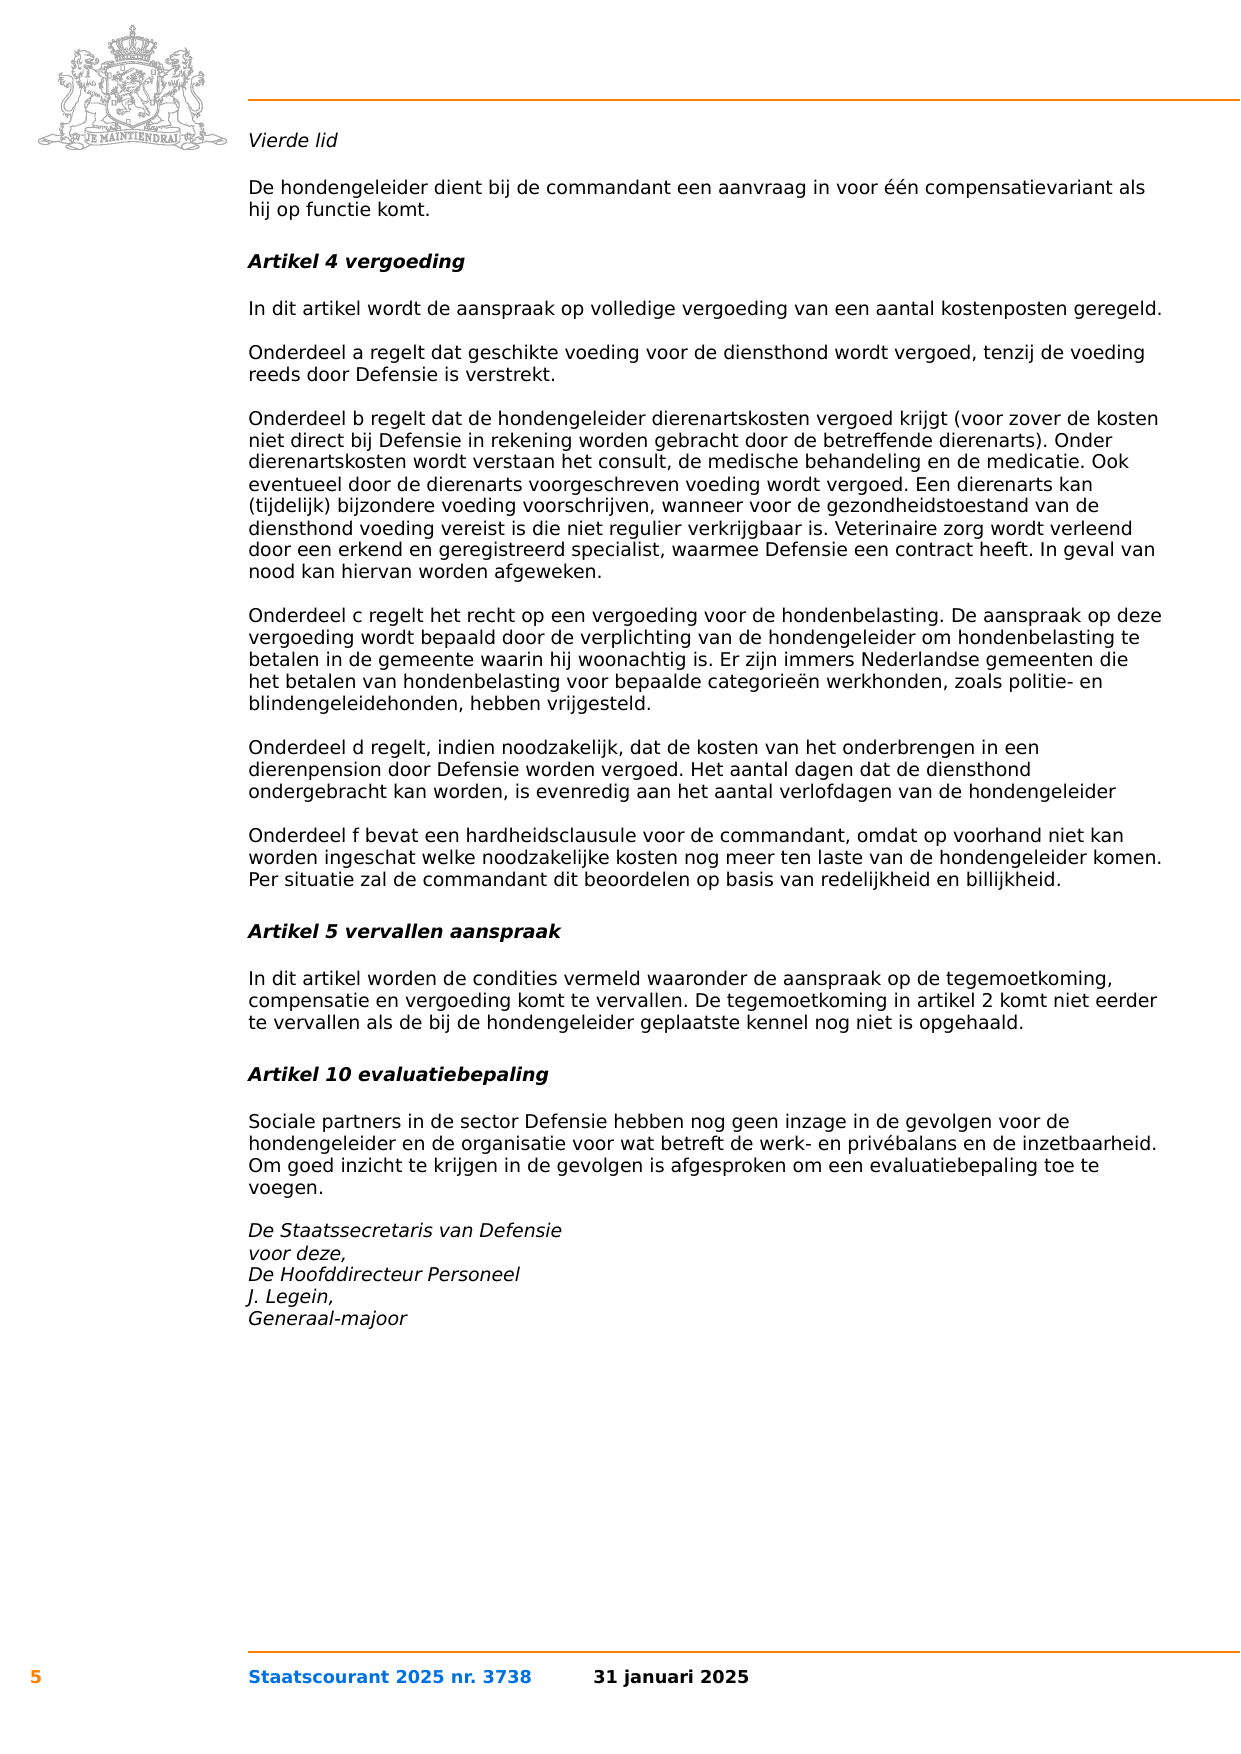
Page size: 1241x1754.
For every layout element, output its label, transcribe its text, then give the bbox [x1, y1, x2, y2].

text Onderdeel d regelt, indien noodzakelijk, dat de kosten van het onderbrengen in een dierenpension door Defensie worden vergoed. Het aantal dagen dat de diensthond ondergebracht kan worden, is evenredig aan het aantal verlofdagen van de hondengeleider [248, 737, 1163, 803]
subtitle Artikel 10 evaluatiebepaling [248, 1064, 1163, 1086]
text Onderdeel f bevat een hardheidsclausule voor de commandant, omdat op voorhand niet kan worden ingeschat welke noodzakelijke kosten nog meer ten laste van de hondengeleider komen. Per situatie zal de commandant dit beoordelen op basis van redelijkheid en billijkheid. [248, 825, 1163, 891]
text In dit artikel worden de condities vermeld waaronder de aanspraak op de tegemoetkoming, compensatie en vergoeding komt te vervallen. De tegemoetkoming in artikel 2 komt niet eerder te vervallen als de bij de hondengeleider geplaatste kennel nog niet is opgehaald. [248, 968, 1163, 1034]
text Onderdeel a regelt dat geschikte voeding voor de diensthond wordt vergoed, tenzij de voeding reeds door Defensie is verstrekt. [248, 342, 1163, 386]
text Onderdeel b regelt dat de hondengeleider dierenartskosten vergoed krijgt (voor zover de kosten niet direct bij Defensie in rekening worden gebracht door de betreffende dierenarts). Onder dierenartskosten wordt verstaan het consult, de medische behandeling en de medicatie. Ook eventueel door de dierenarts voorgeschreven voeding wordt vergoed. Een dierenarts kan (tijdelijk) bijzondere voeding voorschrijven, wanneer voor de gezondheidstoestand van de diensthond voeding vereist is die niet regulier verkrijgbaar is. Veterinaire zorg wordt verleend door een erkend en geregistreerd specialist, waarmee Defensie een contract heeft. In geval van nood kan hiervan worden afgeweken. [248, 407, 1163, 583]
text Sociale partners in de sector Defensie hebben nog geen inzage in de gevolgen voor de hondengeleider en de organisatie voor wat betreft de werk- en privébalans en de inzetbaarheid. Om goed inzicht te krijgen in de gevolgen is afgesproken om een evaluatiebepaling toe te voegen. [248, 1111, 1163, 1198]
picture [38, 25, 227, 150]
text De Staatssecretaris van Defensie voor deze, De Hoofddirecteur Personeel J. Legein, Generaal-majoor [248, 1220, 1163, 1330]
subtitle Artikel 5 vervallen aanspraak [248, 921, 1163, 943]
subtitle Artikel 4 vergoeding [248, 251, 1163, 273]
text Onderdeel c regelt het recht op een vergoeding voor de hondenbelasting. De aanspraak op deze vergoeding wordt bepaald door de verplichting van de hondengeleider om hondenbelasting te betalen in de gemeente waarin hij woonachtig is. Er zijn immers Nederlandse gemeenten die het betalen van hondenbelasting voor bepaalde categorieën werkhonden, zoals politie- en blindengeleidehonden, hebben vrijgesteld. [248, 605, 1163, 715]
text De hondengeleider dient bij de commandant een aanvraag in voor één compensatievariant als hij op functie komt. [248, 177, 1163, 221]
text In dit artikel wordt de aanspraak op volledige vergoeding van een aantal kostenposten geregeld. [248, 298, 1163, 320]
subtitle Vierde lid [248, 130, 1163, 152]
